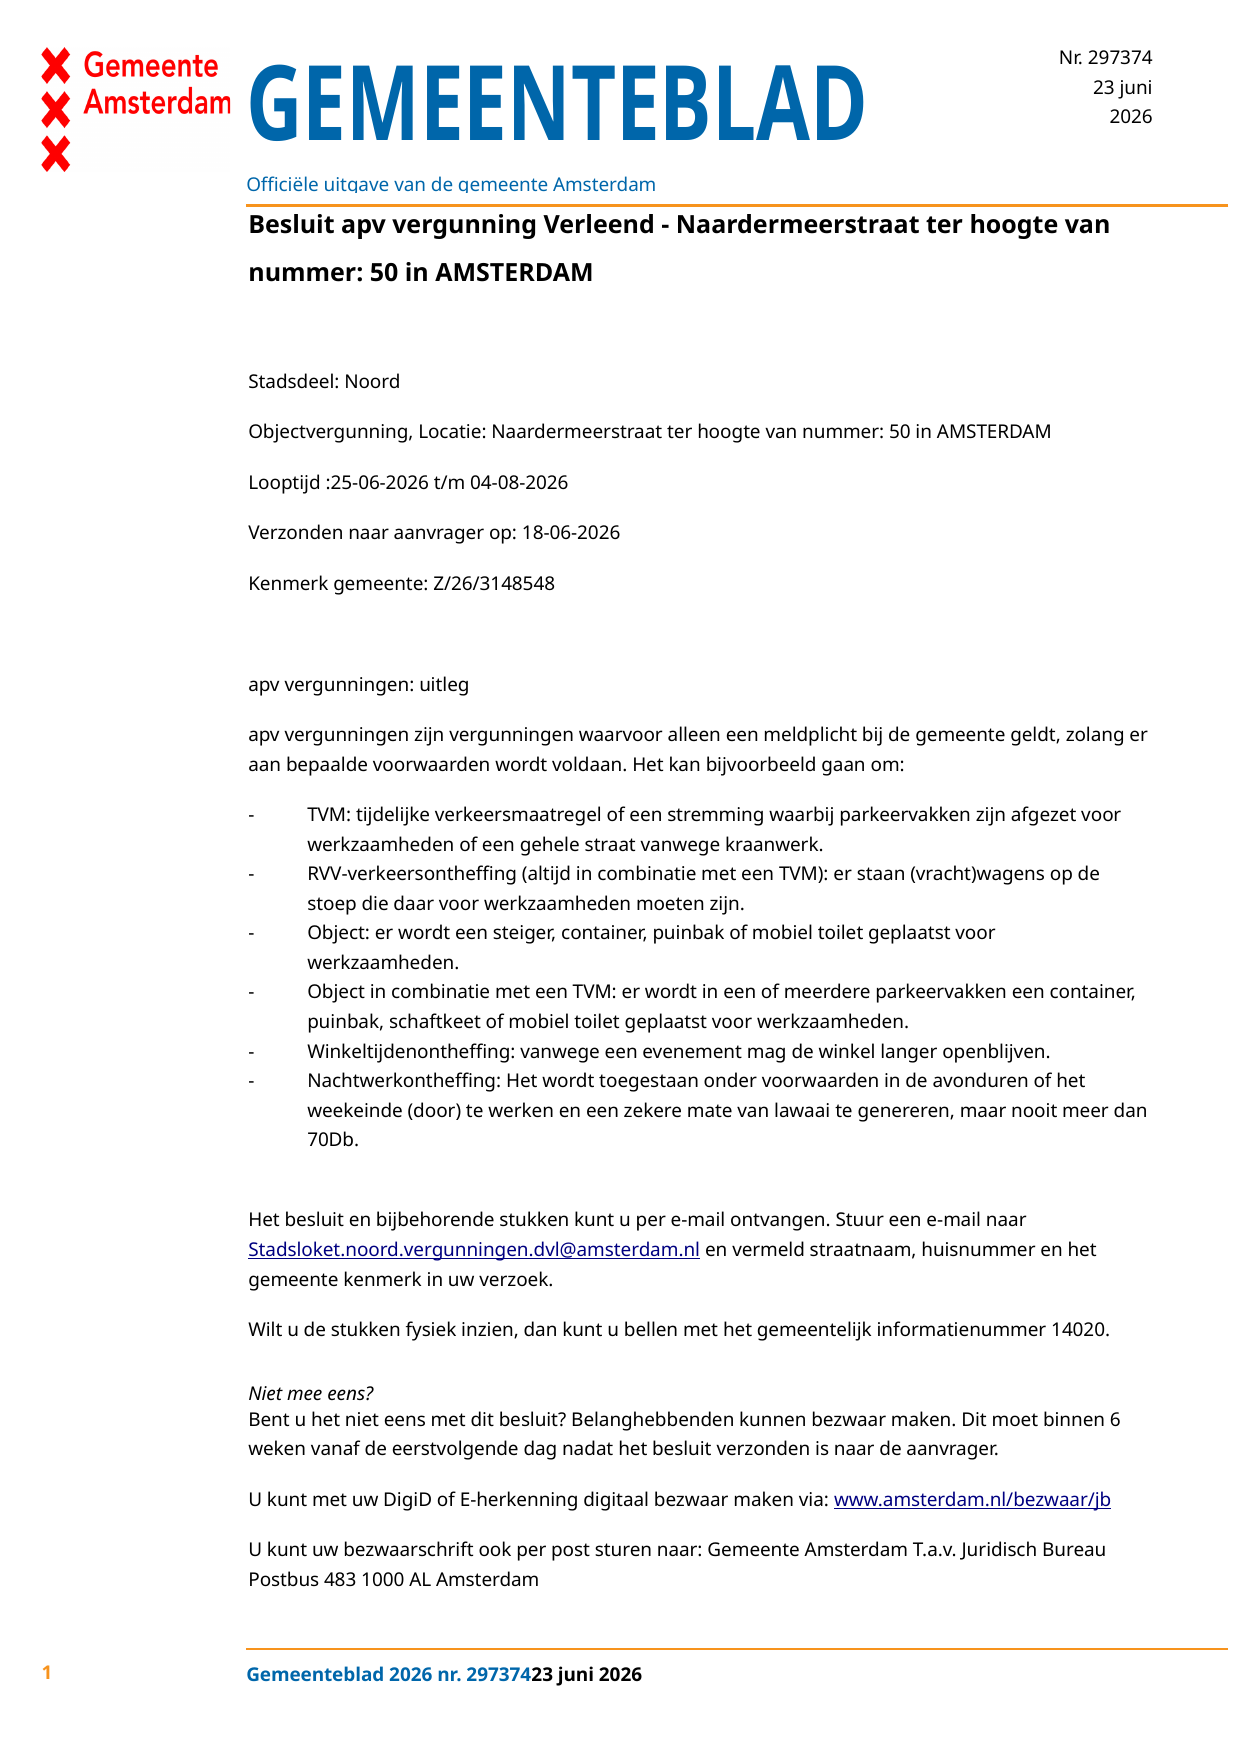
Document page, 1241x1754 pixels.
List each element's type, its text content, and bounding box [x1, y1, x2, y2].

text Looptijd :25-06-2026 t/m 04-08-2026 [248, 469, 1152, 495]
list Object: er wordt een steiger, container, puinbak of mobiel toilet geplaatst voor werkzaamheden. [248, 919, 1152, 975]
text Niet mee eens? [248, 1380, 1152, 1406]
text Verzonden naar aanvrager op: 18-06-2026 [248, 519, 1152, 545]
text Wilt u de stukken fysiek inzien, dan kunt u bellen met het gemeentelijk informatienummer 14020. [248, 1316, 1152, 1342]
text Besluit apv vergunning Verleend - Naardermeerstraat ter hoogte van nummer: 50 in AMSTERDAM [248, 207, 1152, 288]
picture [41, 47, 231, 172]
list TVM: tijdelijke verkeersmaatregel of een stremming waarbij parkeervakken zijn afgezet voor werkzaamheden of een gehele straat vanwege kraanwerk. [248, 801, 1152, 857]
text Bent u het niet eens met dit besluit? Belanghebbenden kunnen bezwaar maken. Dit moet binnen 6 weken vanaf de eerstvolgende dag nadat het besluit verzonden is naar de aanvrager. [248, 1406, 1152, 1461]
list Object in combinatie met een TVM: er wordt in een of meerdere parkeervakken een container, puinbak, schaftkeet of mobiel toilet geplaatst voor werkzaamheden. [248, 979, 1152, 1034]
text Het besluit en bijbehorende stukken kunt u per e-mail ontvangen. Stuur een e-mail naar Stadsloket.noord.vergunningen.dvl@amsterdam.nl en vermeld straatnaam, huisnummer en het gemeente kenmerk in uw verzoek. [248, 1207, 1152, 1292]
text Objectvergunning, Locatie: Naardermeerstraat ter hoogte van nummer: 50 in AMSTERDAM [248, 419, 1152, 444]
text U kunt met uw DigiD of E-herkenning digitaal bezwaar maken via: www.amsterdam.nl/bezwaar/jb [248, 1486, 1152, 1512]
list Winkeltijdenontheffing: vanwege een evenement mag de winkel langer openblijven. [248, 1038, 1152, 1064]
text Stadsdeel: Noord [248, 368, 1152, 394]
text Kenmerk gemeente: Z/26/3148548 [248, 570, 1152, 596]
text U kunt uw bezwaarschrift ook per post sturen naar: Gemeente Amsterdam T.a.v. Juridisch Bureau Postbus 483 1000 AL Amsterdam [248, 1536, 1152, 1592]
text apv vergunningen zijn vergunningen waarvoor alleen een meldplicht bij de gemeente geldt, zolang er aan bepaalde voorwaarden wordt voldaan. Het kan bijvoorbeeld gaan om: [248, 721, 1152, 777]
list Nachtwerkontheffing: Het wordt toegestaan onder voorwaarden in de avonduren of het weekeinde (door) te werken en een zekere mate van lawaai te genereren, maar nooit meer dan 70Db. [248, 1067, 1152, 1152]
text apv vergunningen: uitleg [248, 671, 1152, 697]
list RVV-verkeersontheffing (altijd in combinatie met een TVM): er staan (vracht)wagens op de stoep die daar voor werkzaamheden moeten zijn. [248, 860, 1152, 916]
